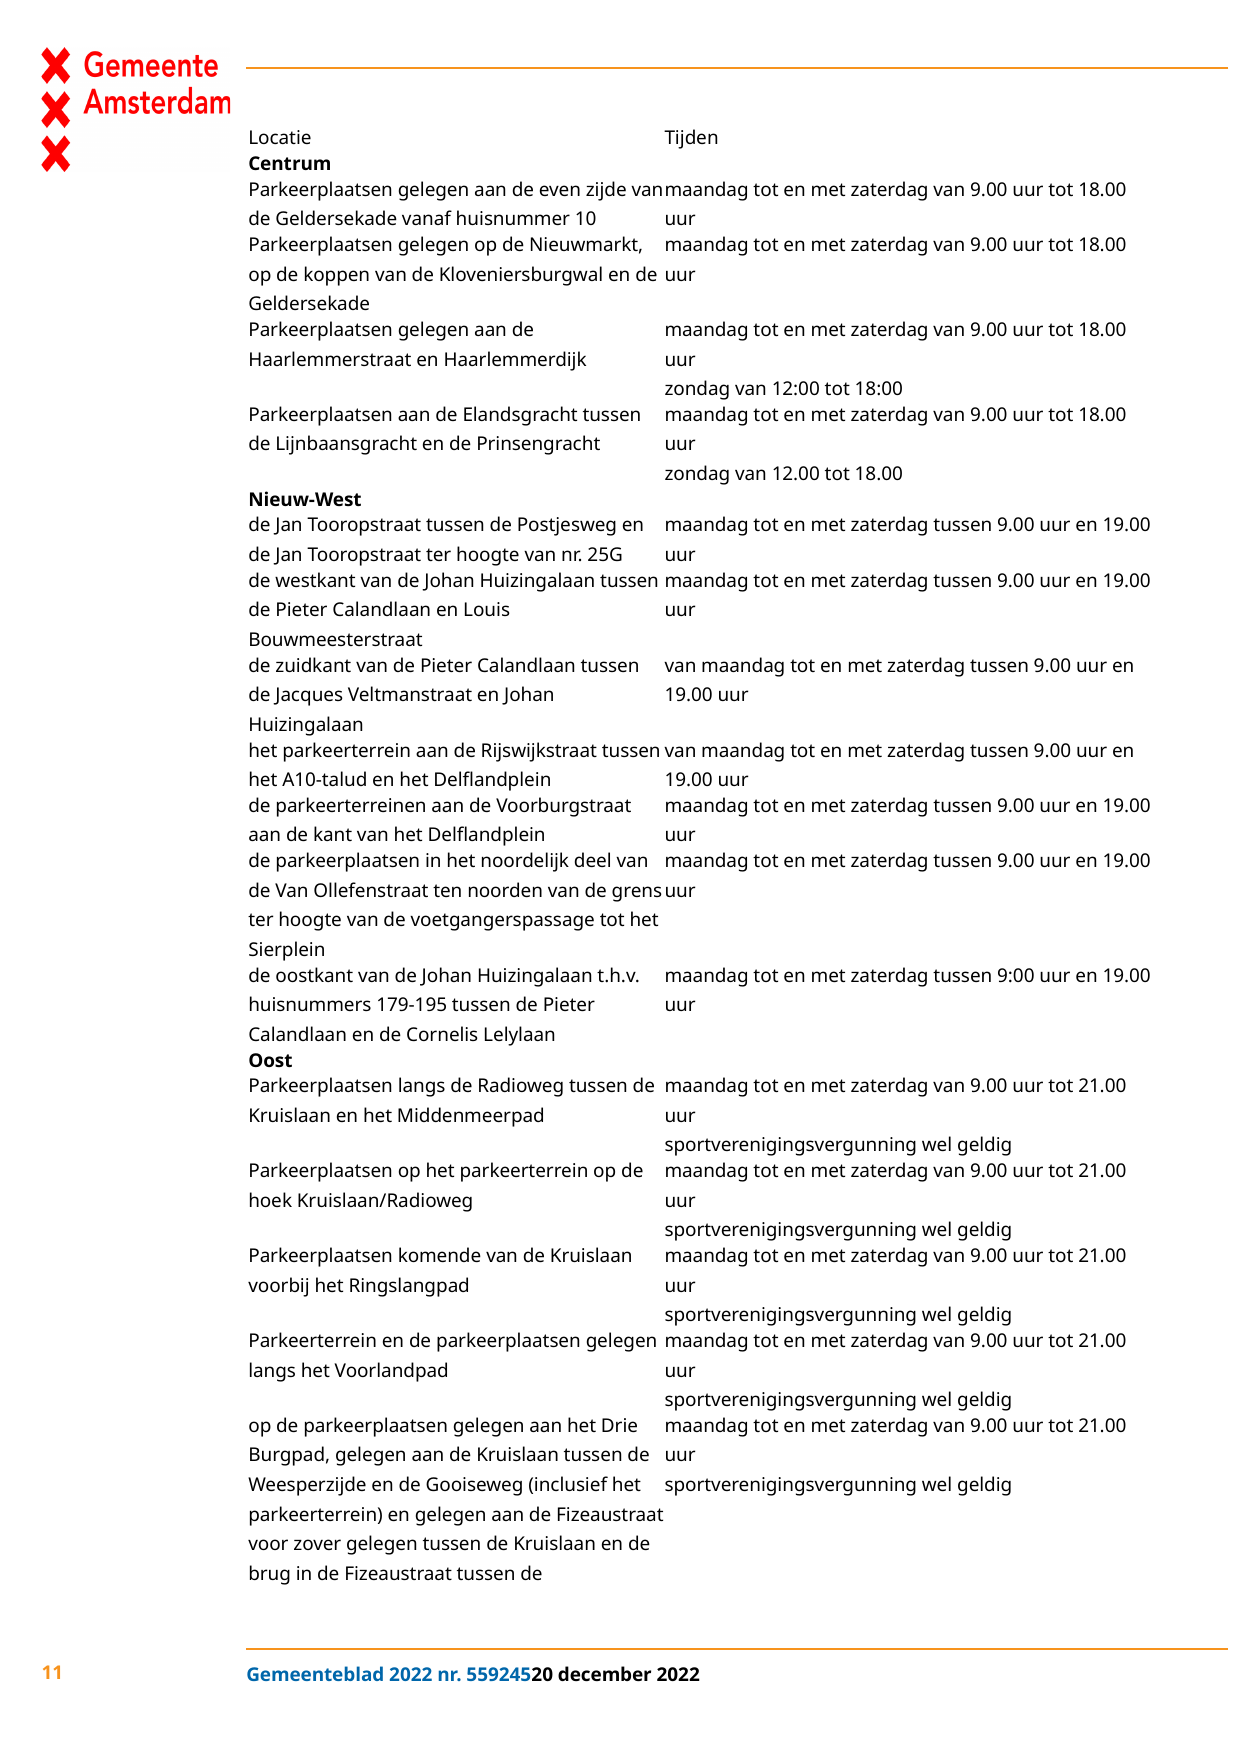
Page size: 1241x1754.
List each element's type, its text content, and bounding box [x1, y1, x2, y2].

table_cell Parkeerplaatsen gelegen op de Nieuwmarkt, op de koppen van de Kloveniersburgwal en de Geldersekade [248, 231, 664, 316]
table_cell maandag tot en met zaterdag van 9.00 uur tot 21.00 uur sportverenigingsvergunning wel geldig [664, 1073, 1152, 1157]
table_cell het parkeerterrein aan de Rijswijkstraat tussen het A10-talud en het Delflandplein [248, 737, 664, 792]
table_cell maandag tot en met zaterdag van 9.00 uur tot 21.00 uur sportverenigingsvergunning wel geldig [664, 1327, 1152, 1412]
table_cell Parkeerplaatsen langs de Radioweg tussen de Kruislaan en het Middenmeerpad [248, 1073, 664, 1157]
table_cell maandag tot en met zaterdag tussen 9.00 uur en 19.00 uur [664, 512, 1152, 567]
table_cell Parkeerplaatsen gelegen aan de even zijde van de Geldersekade vanaf huisnummer 10 [248, 176, 664, 231]
table_cell maandag tot en met zaterdag tussen 9:00 uur en 19.00 uur [664, 962, 1152, 1047]
table_cell maandag tot en met zaterdag tussen 9.00 uur en 19.00 uur [664, 567, 1152, 652]
table_cell de parkeerterreinen aan de Voorburgstraat aan de kant van het Delflandplein [248, 792, 664, 847]
table_cell maandag tot en met zaterdag van 9.00 uur tot 21.00 uur sportverenigingsvergunning wel geldig [664, 1242, 1152, 1327]
table_cell Parkeerterrein en de parkeerplaatsen gelegen langs het Voorlandpad [248, 1327, 664, 1412]
table_cell Parkeerplaatsen aan de Elandsgracht tussen de Lijnbaansgracht en de Prinsengracht [248, 401, 664, 486]
picture [41, 47, 231, 172]
table_cell van maandag tot en met zaterdag tussen 9.00 uur en 19.00 uur [664, 737, 1152, 792]
table_cell Nieuw-West [248, 486, 664, 512]
table_header Locatie [248, 125, 664, 150]
table_cell de parkeerplaatsen in het noordelijk deel van de Van Ollefenstraat ten noorden van de grens ter hoogte van de voetgangerspassage tot het Sierplein [248, 848, 664, 962]
table_cell maandag tot en met zaterdag tussen 9.00 uur en 19.00 uur [664, 848, 1152, 962]
table_cell [664, 1047, 1152, 1072]
table_cell maandag tot en met zaterdag van 9.00 uur tot 18.00 uur [664, 176, 1152, 231]
table_cell [664, 150, 1152, 176]
table_cell maandag tot en met zaterdag van 9.00 uur tot 18.00 uur zondag van 12:00 tot 18:00 [664, 316, 1152, 401]
table_cell Oost [248, 1047, 664, 1072]
table_cell de Jan Tooropstraat tussen de Postjesweg en de Jan Tooropstraat ter hoogte van nr. 25G [248, 512, 664, 567]
table_cell [664, 486, 1152, 512]
table_cell Parkeerplaatsen komende van de Kruislaan voorbij het Ringslangpad [248, 1242, 664, 1327]
table_cell de zuidkant van de Pieter Calandlaan tussen de Jacques Veltmanstraat en Johan Huizingalaan [248, 652, 664, 737]
table_cell maandag tot en met zaterdag van 9.00 uur tot 18.00 uur [664, 231, 1152, 316]
table_cell de oostkant van de Johan Huizingalaan t.h.v. huisnummers 179-195 tussen de Pieter Calandlaan en de Cornelis Lelylaan [248, 962, 664, 1047]
table_cell maandag tot en met zaterdag tussen 9.00 uur en 19.00 uur [664, 792, 1152, 847]
table_cell Parkeerplaatsen gelegen aan de Haarlemmerstraat en Haarlemmerdijk [248, 316, 664, 401]
table_cell maandag tot en met zaterdag van 9.00 uur tot 21.00 uur sportverenigingsvergunning wel geldig [664, 1158, 1152, 1242]
table_cell Parkeerplaatsen op het parkeerterrein op de hoek Kruislaan/Radioweg [248, 1158, 664, 1242]
table_cell maandag tot en met zaterdag van 9.00 uur tot 18.00 uur zondag van 12.00 tot 18.00 [664, 401, 1152, 486]
table_cell van maandag tot en met zaterdag tussen 9.00 uur en 19.00 uur [664, 652, 1152, 737]
table_cell Centrum [248, 150, 664, 176]
table_cell op de parkeerplaatsen gelegen aan het Drie Burgpad, gelegen aan de Kruislaan tussen de Weesperzijde en de Gooiseweg (inclusief het parkeerterrein) en gelegen aan de Fizeaustraat voor zover gelegen tussen de Kruislaan en de brug in de Fizeaustraat tussen de [248, 1412, 664, 1586]
table_cell de westkant van de Johan Huizingalaan tussen de Pieter Calandlaan en Louis Bouwmeesterstraat [248, 567, 664, 652]
table_header Tijden [664, 125, 1152, 150]
table_cell maandag tot en met zaterdag van 9.00 uur tot 21.00 uur sportverenigingsvergunning wel geldig [664, 1412, 1152, 1586]
